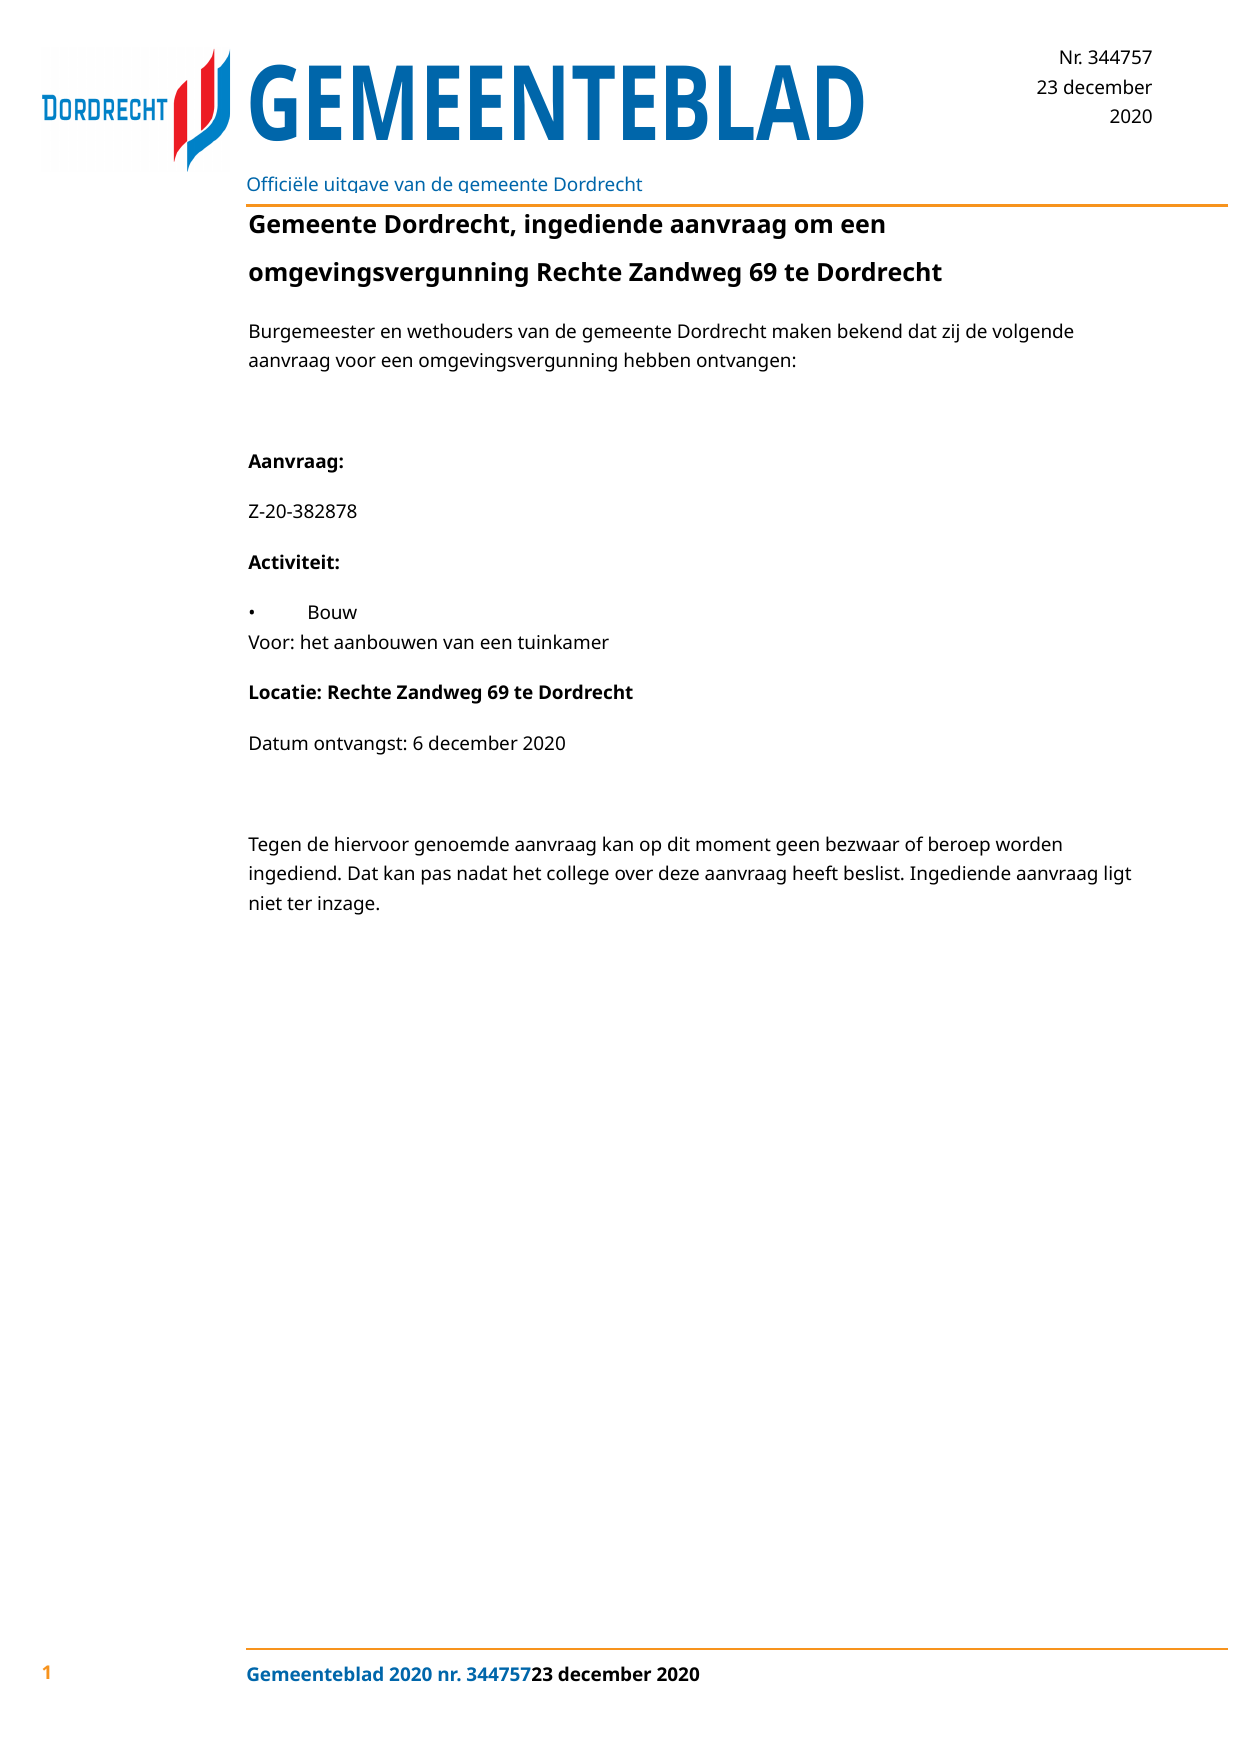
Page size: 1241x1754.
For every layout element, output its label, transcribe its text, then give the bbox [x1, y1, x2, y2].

text Z-20-382878 [248, 499, 1152, 524]
text Activiteit: [248, 549, 1152, 575]
text Burgemeester en wethouders van de gemeente Dordrecht maken bekend dat zij de volgende aanvraag voor een omgevingsvergunning hebben ontvangen: [248, 318, 1152, 373]
list Bouw [248, 599, 1152, 625]
text Tegen de hiervoor genoemde aanvraag kan op dit moment geen bezwaar of beroep worden ingediend. Dat kan pas nadat het college over deze aanvraag heeft beslist. Ingediende aanvraag ligt niet ter inzage. [248, 831, 1152, 916]
text Locatie: Rechte Zandweg 69 te Dordrecht [248, 679, 1152, 705]
picture [41, 47, 231, 172]
text Aanvraag: [248, 448, 1152, 474]
text Datum ontvangst: 6 december 2020 [248, 730, 1152, 756]
text Voor: het aanbouwen van een tuinkamer [248, 629, 1152, 655]
text Gemeente Dordrecht, ingediende aanvraag om een omgevingsvergunning Rechte Zandweg 69 te Dordrecht [248, 207, 1152, 288]
